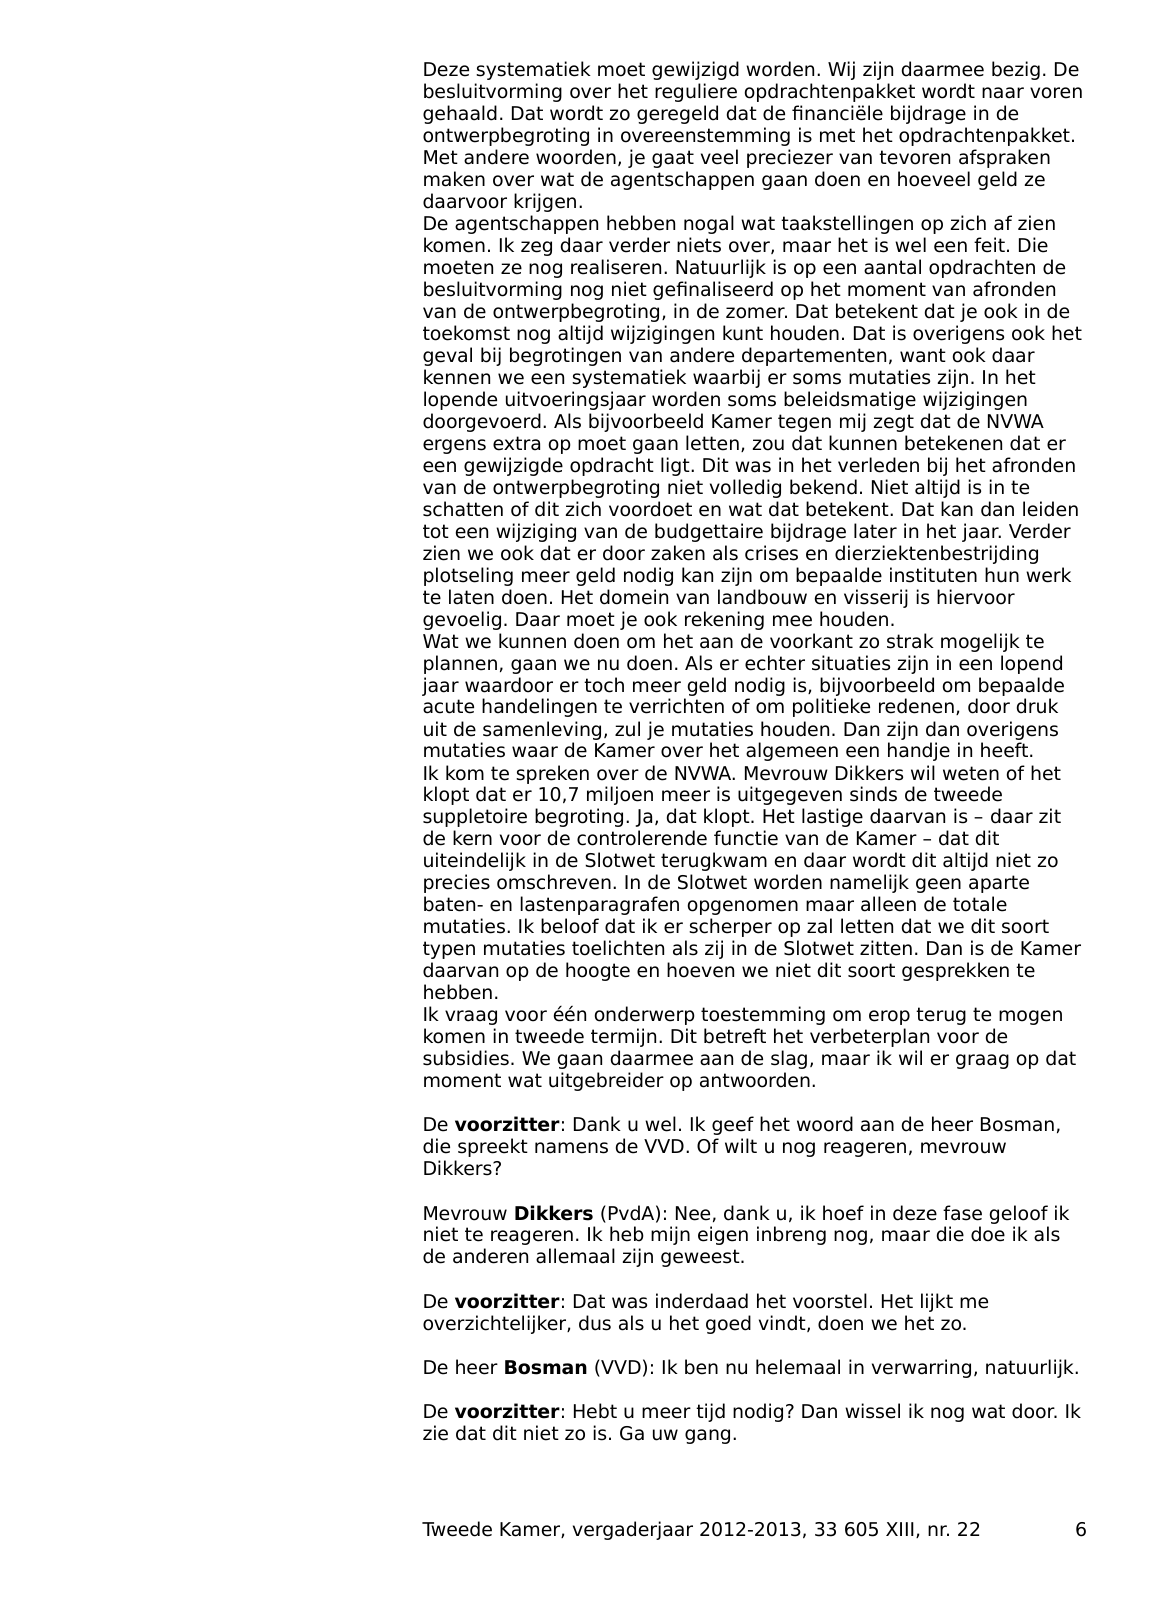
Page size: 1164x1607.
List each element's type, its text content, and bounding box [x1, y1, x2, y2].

text Wat we kunnen doen om het aan de voorkant zo strak mogelijk te plannen, gaan we nu doen. Als er echter situaties zijn in een lopend jaar waardoor er toch meer geld nodig is, bijvoorbeeld om bepaalde acute handelingen te verrichten of om politieke redenen, door druk uit de samenleving, zul je mutaties houden. Dan zijn dan overigens mutaties waar de Kamer over het algemeen een handje in heeft. [422, 631, 1087, 762]
text Ik kom te spreken over de NVWA. Mevrouw Dikkers wil weten of het klopt dat er 10,7 miljoen meer is uitgegeven sinds de tweede suppletoire begroting. Ja, dat klopt. Het lastige daarvan is – daar zit de kern voor de controlerende functie van de Kamer – dat dit uiteindelijk in de Slotwet terugkwam en daar wordt dit altijd niet zo precies omschreven. In de Slotwet worden namelijk geen aparte baten- en lastenparagrafen opgenomen maar alleen de totale mutaties. Ik beloof dat ik er scherper op zal letten dat we dit soort typen mutaties toelichten als zij in de Slotwet zitten. Dan is de Kamer daarvan op de hoogte en hoeven we niet dit soort gesprekken te hebben. [422, 762, 1087, 1004]
text Ik vraag voor één onderwerp toestemming om erop terug te mogen komen in tweede termijn. Dit betreft het verbeterplan voor de subsidies. We gaan daarmee aan de slag, maar ik wil er graag op dat moment wat uitgebreider op antwoorden. [422, 1004, 1087, 1092]
text De voorzitter: Dat was inderdaad het voorstel. Het lijkt me overzichtelijker, dus als u het goed vindt, doen we het zo. [422, 1291, 1087, 1334]
text De voorzitter: Hebt u meer tijd nodig? Dan wissel ik nog wat door. Ik zie dat dit niet zo is. Ga uw gang. [422, 1401, 1087, 1445]
text Deze systematiek moet gewijzigd worden. Wij zijn daarmee bezig. De besluitvorming over het reguliere opdrachtenpakket wordt naar voren gehaald. Dat wordt zo geregeld dat de financiële bijdrage in de ontwerpbegroting in overeenstemming is met het opdrachtenpakket. Met andere woorden, je gaat veel preciezer van tevoren afspraken maken over wat de agentschappen gaan doen en hoeveel geld ze daarvoor krijgen. [422, 59, 1087, 213]
text Mevrouw Dikkers (PvdA): Nee, dank u, ik hoef in deze fase geloof ik niet te reageren. Ik heb mijn eigen inbreng nog, maar die doe ik als de anderen allemaal zijn geweest. [422, 1202, 1087, 1268]
text De agentschappen hebben nogal wat taakstellingen op zich af zien komen. Ik zeg daar verder niets over, maar het is wel een feit. Die moeten ze nog realiseren. Natuurlijk is op een aantal opdrachten de besluitvorming nog niet gefinaliseerd op het moment van afronden van de ontwerpbegroting, in de zomer. Dat betekent dat je ook in de toekomst nog altijd wijzigingen kunt houden. Dat is overigens ook het geval bij begrotingen van andere departementen, want ook daar kennen we een systematiek waarbij er soms mutaties zijn. In het lopende uitvoeringsjaar worden soms beleidsmatige wijzigingen doorgevoerd. Als bijvoorbeeld Kamer tegen mij zegt dat de NVWA ergens extra op moet gaan letten, zou dat kunnen betekenen dat er een gewijzigde opdracht ligt. Dit was in het verleden bij het afronden van de ontwerpbegroting niet volledig bekend. Niet altijd is in te schatten of dit zich voordoet en wat dat betekent. Dat kan dan leiden tot een wijziging van de budgettaire bijdrage later in het jaar. Verder zien we ook dat er door zaken als crises en dierziektenbestrijding plotseling meer geld nodig kan zijn om bepaalde instituten hun werk te laten doen. Het domein van landbouw en visserij is hiervoor gevoelig. Daar moet je ook rekening mee houden. [422, 213, 1087, 631]
text De heer Bosman (VVD): Ik ben nu helemaal in verwarring, natuurlijk. [422, 1357, 1087, 1379]
text De voorzitter: Dank u wel. Ik geef het woord aan de heer Bosman, die spreekt namens de VVD. Of wilt u nog reageren, mevrouw Dikkers? [422, 1114, 1087, 1180]
